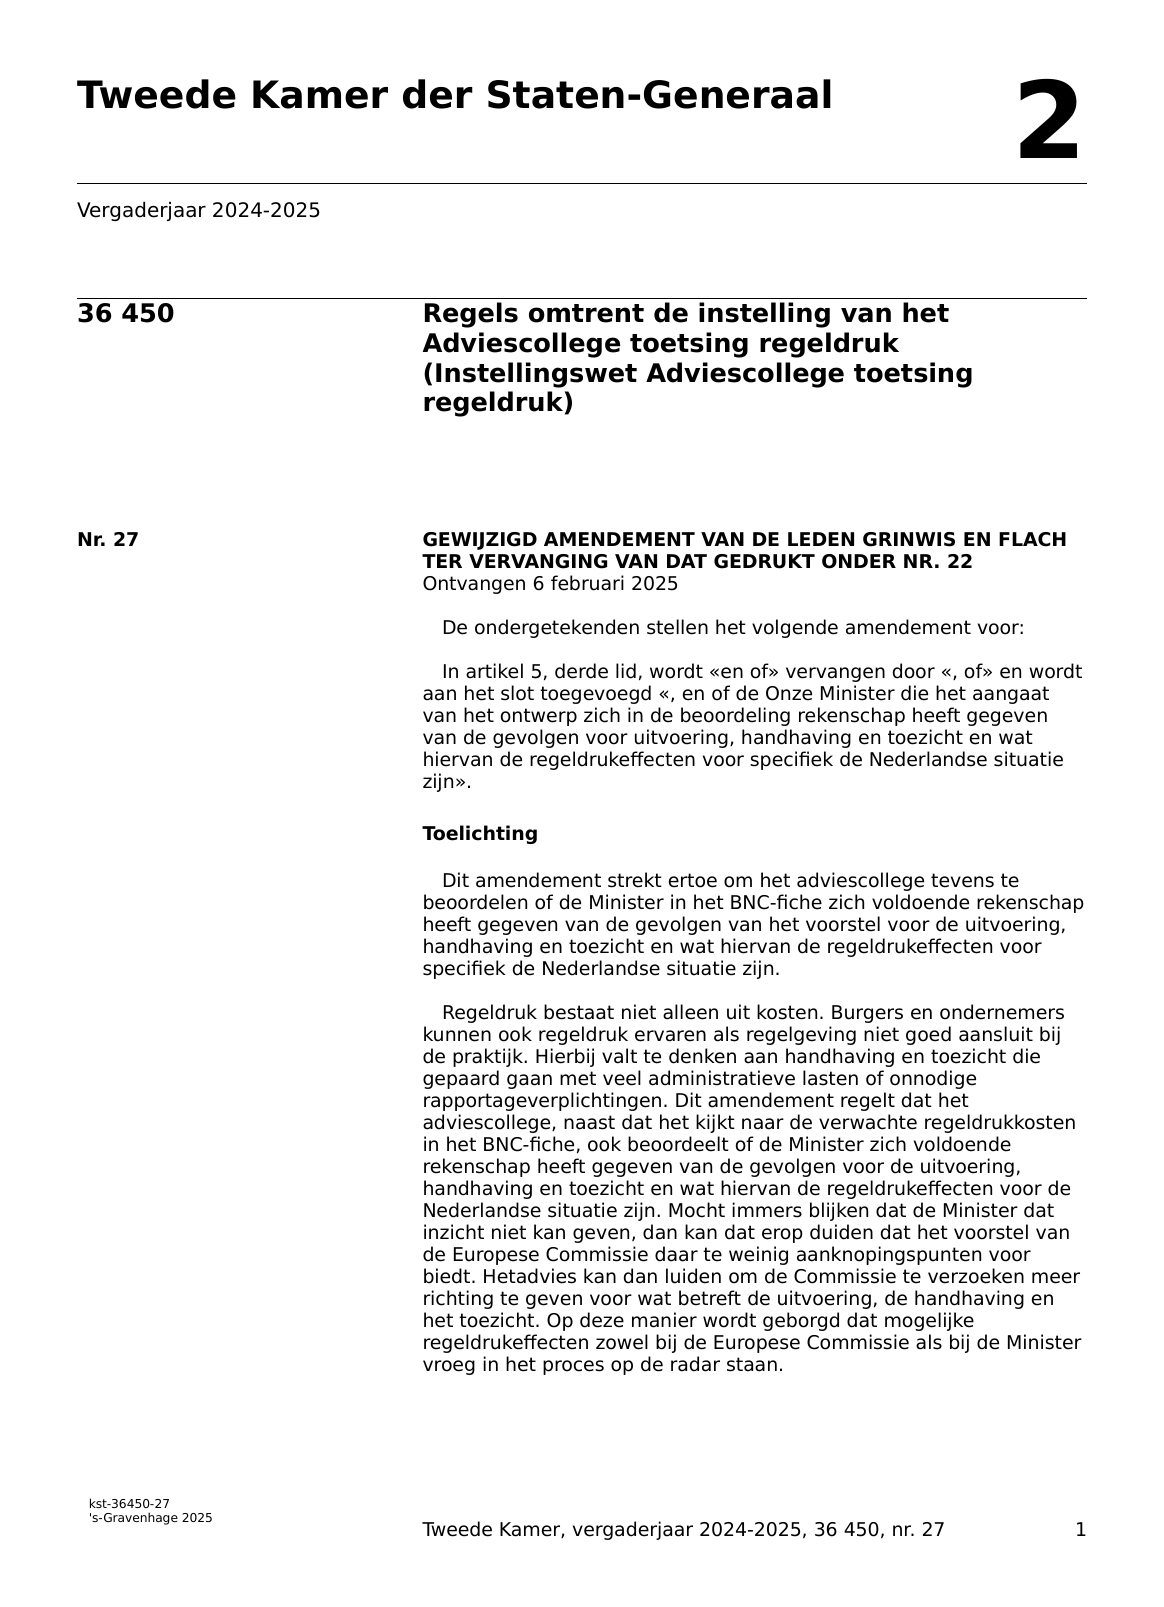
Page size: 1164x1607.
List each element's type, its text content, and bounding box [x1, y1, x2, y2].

text De ondergetekenden stellen het volgende amendement voor: [422, 617, 1087, 639]
subtitle Nr. 27 GEWIJZIGD AMENDEMENT VAN DE LEDEN GRINWIS EN FLACH TER VERVANGING VAN DAT GEDRUKT ONDER NR. 22 [77, 529, 1087, 573]
text 's-Gravenhage 2025 [88, 1511, 323, 1525]
text Regeldruk bestaat niet alleen uit kosten. Burgers en ondernemers kunnen ook regeldruk ervaren als regelgeving niet goed aansluit bij de praktijk. Hierbij valt te denken aan handhaving en toezicht die gepaard gaan met veel administratieve lasten of onnodige rapportageverplichtingen. Dit amendement regelt dat het adviescollege, naast dat het kijkt naar de verwachte regeldrukkosten in het BNC-fiche, ook beoordeelt of de Minister zich voldoende rekenschap heeft gegeven van de gevolgen voor de uitvoering, handhaving en toezicht en wat hiervan de regeldrukeffecten voor de Nederlandse situatie zijn. Mocht immers blijken dat de Minister dat inzicht niet kan geven, dan kan dat erop duiden dat het voorstel van de Europese Commissie daar te weinig aanknopingspunten voor biedt. Hetadvies kan dan luiden om de Commissie te verzoeken meer richting te geven voor wat betreft de uitvoering, de handhaving en het toezicht. Op deze manier wordt geborgd dat mogelijke regeldrukeffecten zowel bij de Europese Commissie als bij de Minister vroeg in het proces op de radar staan. [422, 1002, 1087, 1376]
subtitle Toelichting [422, 823, 1087, 845]
subtitle 36 450 Regels omtrent de instelling van het Adviescollege toetsing regeldruk (Instellingswet Adviescollege toetsing regeldruk) [77, 299, 1087, 418]
text Dit amendement strekt ertoe om het adviescollege tevens te beoordelen of de Minister in het BNC-fiche zich voldoende rekenschap heeft gegeven van de gevolgen van het voorstel voor de uitvoering, handhaving en toezicht en wat hiervan de regeldrukeffecten voor specifiek de Nederlandse situatie zijn. [422, 870, 1087, 980]
table_header 2 [886, 59, 1087, 183]
text kst-36450-27 [88, 1497, 323, 1511]
table_header Tweede Kamer der Staten-Generaal [77, 59, 886, 183]
text In artikel 5, derde lid, wordt «en of» vervangen door «, of» en wordt aan het slot toegevoegd «, en of de Onze Minister die het aangaat van het ontwerp zich in de beoordeling rekenschap heeft gegeven van de gevolgen voor uitvoering, handhaving en toezicht en wat hiervan de regeldrukeffecten voor specifiek de Nederlandse situatie zijn». [422, 661, 1087, 793]
text Ontvangen 6 februari 2025 [422, 573, 1087, 595]
table_cell Vergaderjaar 2024-2025 [77, 184, 1087, 298]
